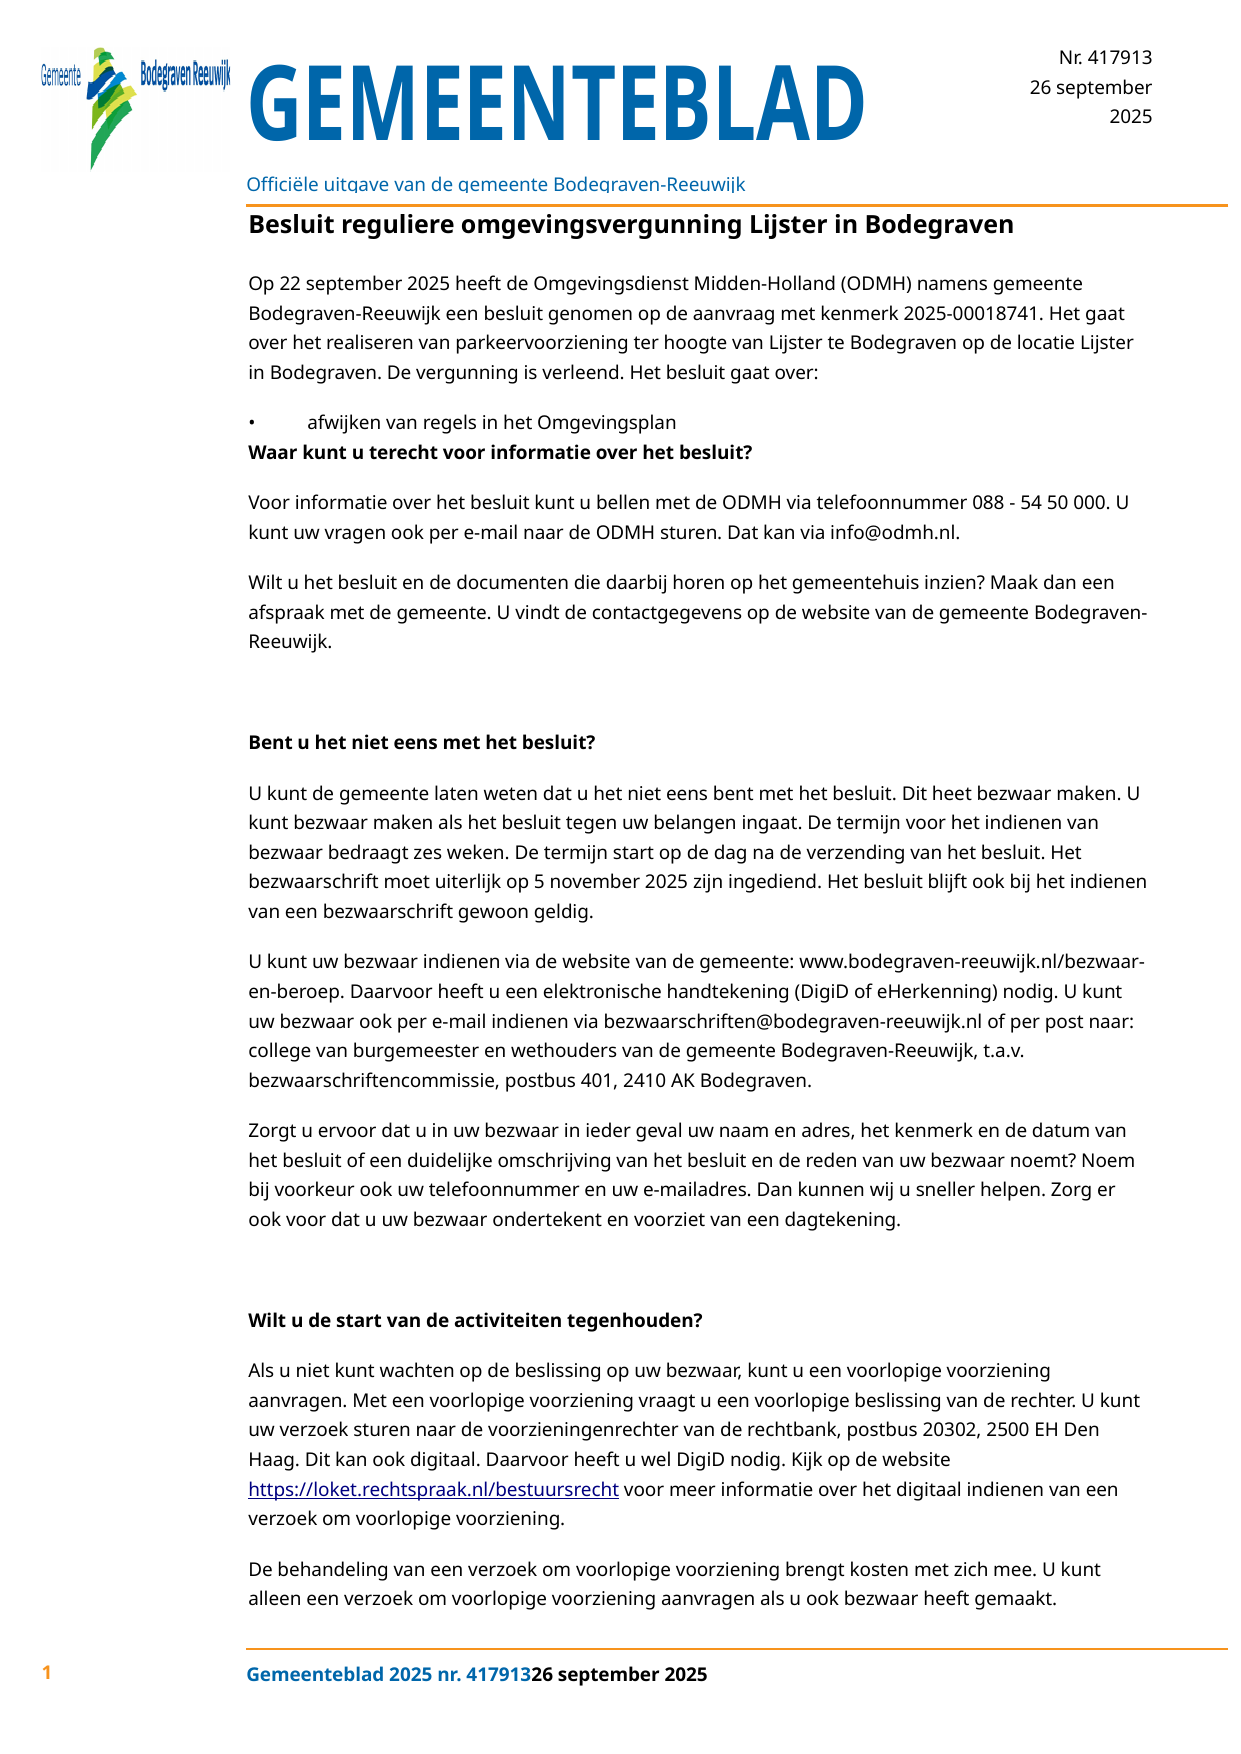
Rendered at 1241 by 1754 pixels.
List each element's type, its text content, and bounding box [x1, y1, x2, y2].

picture [41, 47, 231, 172]
text Voor informatie over het besluit kunt u bellen met de ODMH via telefoonnummer 088 - 54 50 000. U kunt uw vragen ook per e-mail naar de ODMH sturen. Dat kan via info@odmh.nl. [248, 489, 1152, 545]
list afwijken van regels in het Omgevingsplan [248, 409, 1152, 435]
text Bent u het niet eens met het besluit? [248, 729, 1152, 755]
text Waar kunt u terecht voor informatie over het besluit? [248, 439, 1152, 465]
text Als u niet kunt wachten op de beslissing op uw bezwaar, kunt u een voorlopige voorziening aanvragen. Met een voorlopige voorziening vraagt u een voorlopige beslissing van de rechter. U kunt uw verzoek sturen naar de voorzieningenrechter van de rechtbank, postbus 20302, 2500 EH Den Haag. Dit kan ook digitaal. Daarvoor heeft u wel DigiD nodig. Kijk op de website https://loket.rechtspraak.nl/bestuursrecht voor meer informatie over het digitaal indienen van een verzoek om voorlopige voorziening. [248, 1357, 1152, 1531]
text De behandeling van een verzoek om voorlopige voorziening brengt kosten met zich mee. U kunt alleen een verzoek om voorlopige voorziening aanvragen als u ook bezwaar heeft gemaakt. [248, 1556, 1152, 1611]
text Wilt u de start van de activiteiten tegenhouden? [248, 1307, 1152, 1333]
text Wilt u het besluit en de documenten die daarbij horen op het gemeentehuis inzien? Maak dan een afspraak met de gemeente. U vindt de contactgegevens op de website van de gemeente Bodegraven-Reeuwijk. [248, 569, 1152, 654]
text U kunt de gemeente laten weten dat u het niet eens bent met het besluit. Dit heet bezwaar maken. U kunt bezwaar maken als het besluit tegen uw belangen ingaat. De termijn voor het indienen van bezwaar bedraagt zes weken. De termijn start op de dag na de verzending van het besluit. Het bezwaarschrift moet uiterlijk op 5 november 2025 zijn ingediend. Het besluit blijft ook bij het indienen van een bezwaarschrift gewoon geldig. [248, 780, 1152, 924]
text U kunt uw bezwaar indienen via de website van de gemeente: www.bodegraven-reeuwijk.nl/bezwaar-en-beroep. Daarvoor heeft u een elektronische handtekening (DigiD of eHerkenning) nodig. U kunt uw bezwaar ook per e-mail indienen via bezwaarschriften@bodegraven-reeuwijk.nl of per post naar: college van burgemeester en wethouders van de gemeente Bodegraven-Reeuwijk, t.a.v. bezwaarschriftencommissie, postbus 401, 2410 AK Bodegraven. [248, 949, 1152, 1093]
text Zorgt u ervoor dat u in uw bezwaar in ieder geval uw naam en adres, het kenmerk en de datum van het besluit of een duidelijke omschrijving van het besluit en de reden van uw bezwaar noemt? Noem bij voorkeur ook uw telefoonnummer en uw e-mailadres. Dan kunnen wij u sneller helpen. Zorg er ook voor dat u uw bezwaar ondertekent en voorziet van een dagtekening. [248, 1117, 1152, 1232]
text Besluit reguliere omgevingsvergunning Lijster in Bodegraven [248, 207, 1152, 241]
text Op 22 september 2025 heeft de Omgevingsdienst Midden-Holland (ODMH) namens gemeente Bodegraven-Reeuwijk een besluit genomen op de aanvraag met kenmerk 2025-00018741. Het gaat over het realiseren van parkeervoorziening ter hoogte van Lijster te Bodegraven op de locatie Lijster in Bodegraven. De vergunning is verleend. Het besluit gaat over: [248, 270, 1152, 385]
